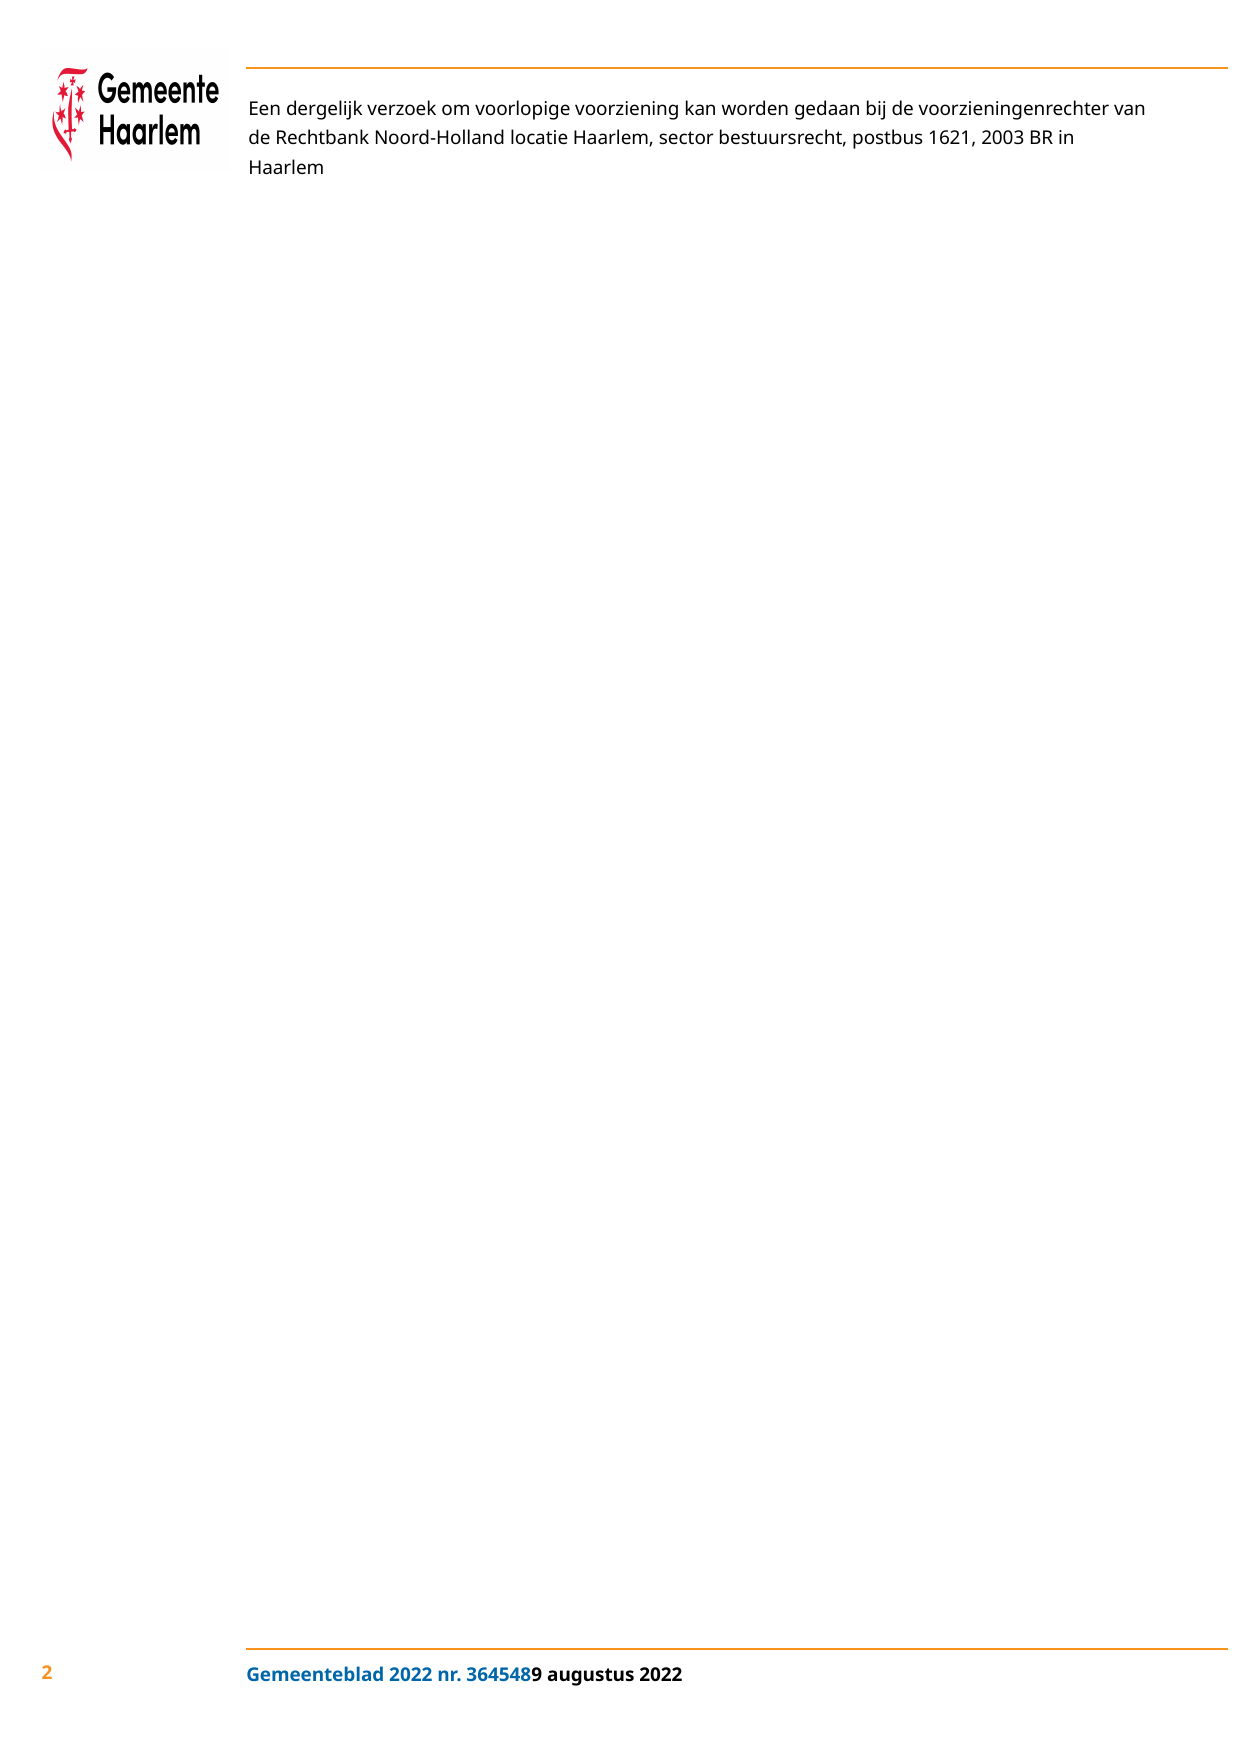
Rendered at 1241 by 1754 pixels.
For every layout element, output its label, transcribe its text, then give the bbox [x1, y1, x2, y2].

picture [41, 47, 231, 172]
text Een dergelijk verzoek om voorlopige voorziening kan worden gedaan bij de voorzieningenrechter van de Rechtbank Noord-Holland locatie Haarlem, sector bestuursrecht, postbus 1621, 2003 BR in Haarlem [248, 95, 1152, 180]
